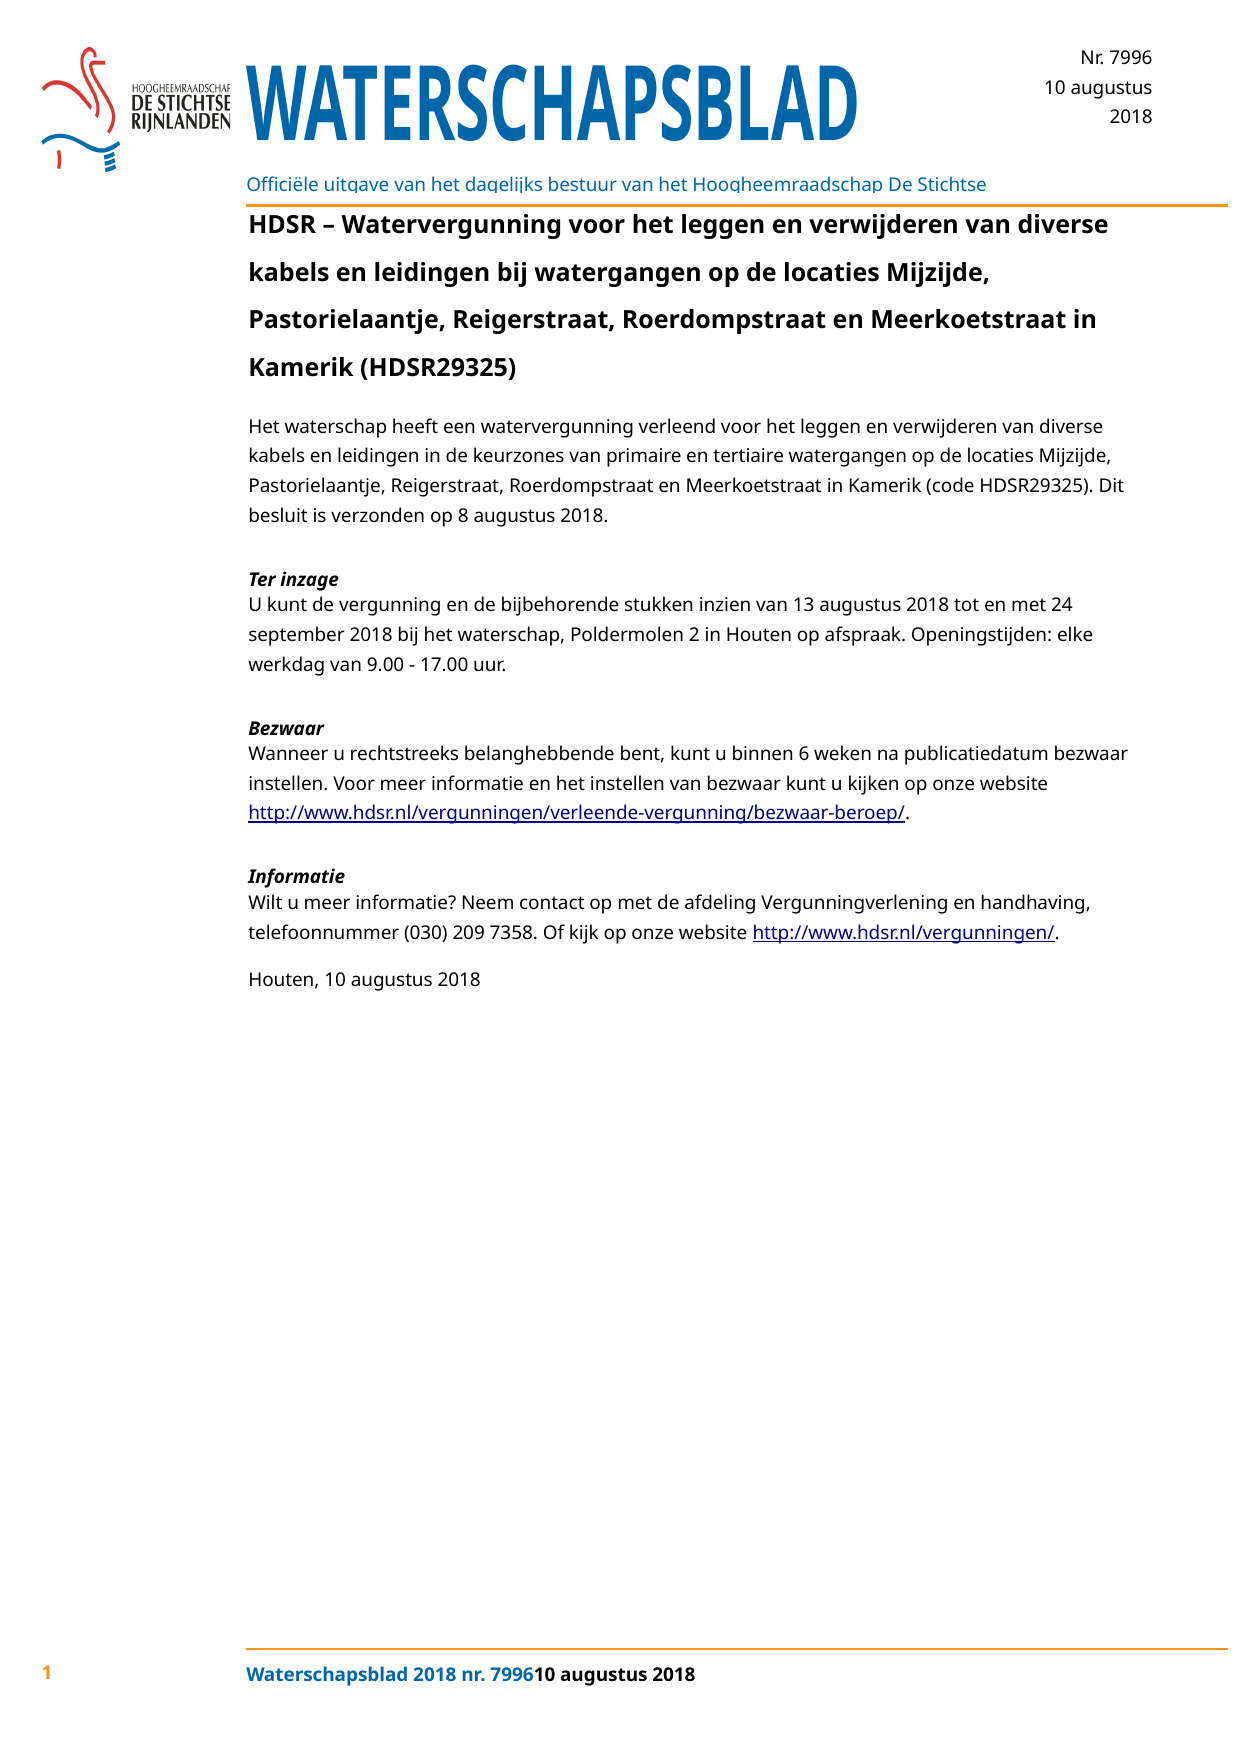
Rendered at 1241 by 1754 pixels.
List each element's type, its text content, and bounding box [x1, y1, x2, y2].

text Het waterschap heeft een watervergunning verleend voor het leggen en verwijderen van diverse kabels en leidingen in de keurzones van primaire en tertiaire watergangen op de locaties Mijzijde, Pastorielaantje, Reigerstraat, Roerdompstraat en Meerkoetstraat in Kamerik (code HDSR29325). Dit besluit is verzonden op 8 augustus 2018. [248, 413, 1152, 528]
picture [41, 47, 231, 172]
text Bezwaar [248, 715, 1152, 740]
text HDSR – Watervergunning voor het leggen en verwijderen van diverse kabels en leidingen bij watergangen op de locaties Mijzijde, Pastorielaantje, Reigerstraat, Roerdompstraat en Meerkoetstraat in Kamerik (HDSR29325) [248, 207, 1152, 384]
text Ter inzage [248, 566, 1152, 592]
text Informatie [248, 863, 1152, 889]
text Wilt u meer informatie? Neem contact op met de afdeling Vergunningverlening en handhaving, telefoonnummer (030) 209 7358. Of kijk op onze website http://www.hdsr.nl/vergunningen/. [248, 889, 1152, 944]
text Wanneer u rechtstreeks belanghebbende bent, kunt u binnen 6 weken na publicatiedatum bezwaar instellen. Voor meer informatie en het instellen van bezwaar kunt u kijken op onze website http://www.hdsr.nl/vergunningen/verleende-vergunning/bezwaar-beroep/. [248, 740, 1152, 825]
text U kunt de vergunning en de bijbehorende stukken inzien van 13 augustus 2018 tot en met 24 september 2018 bij het waterschap, Poldermolen 2 in Houten op afspraak. Openingstijden: elke werkdag van 9.00 - 17.00 uur. [248, 592, 1152, 676]
text Houten, 10 augustus 2018 [248, 967, 1152, 992]
